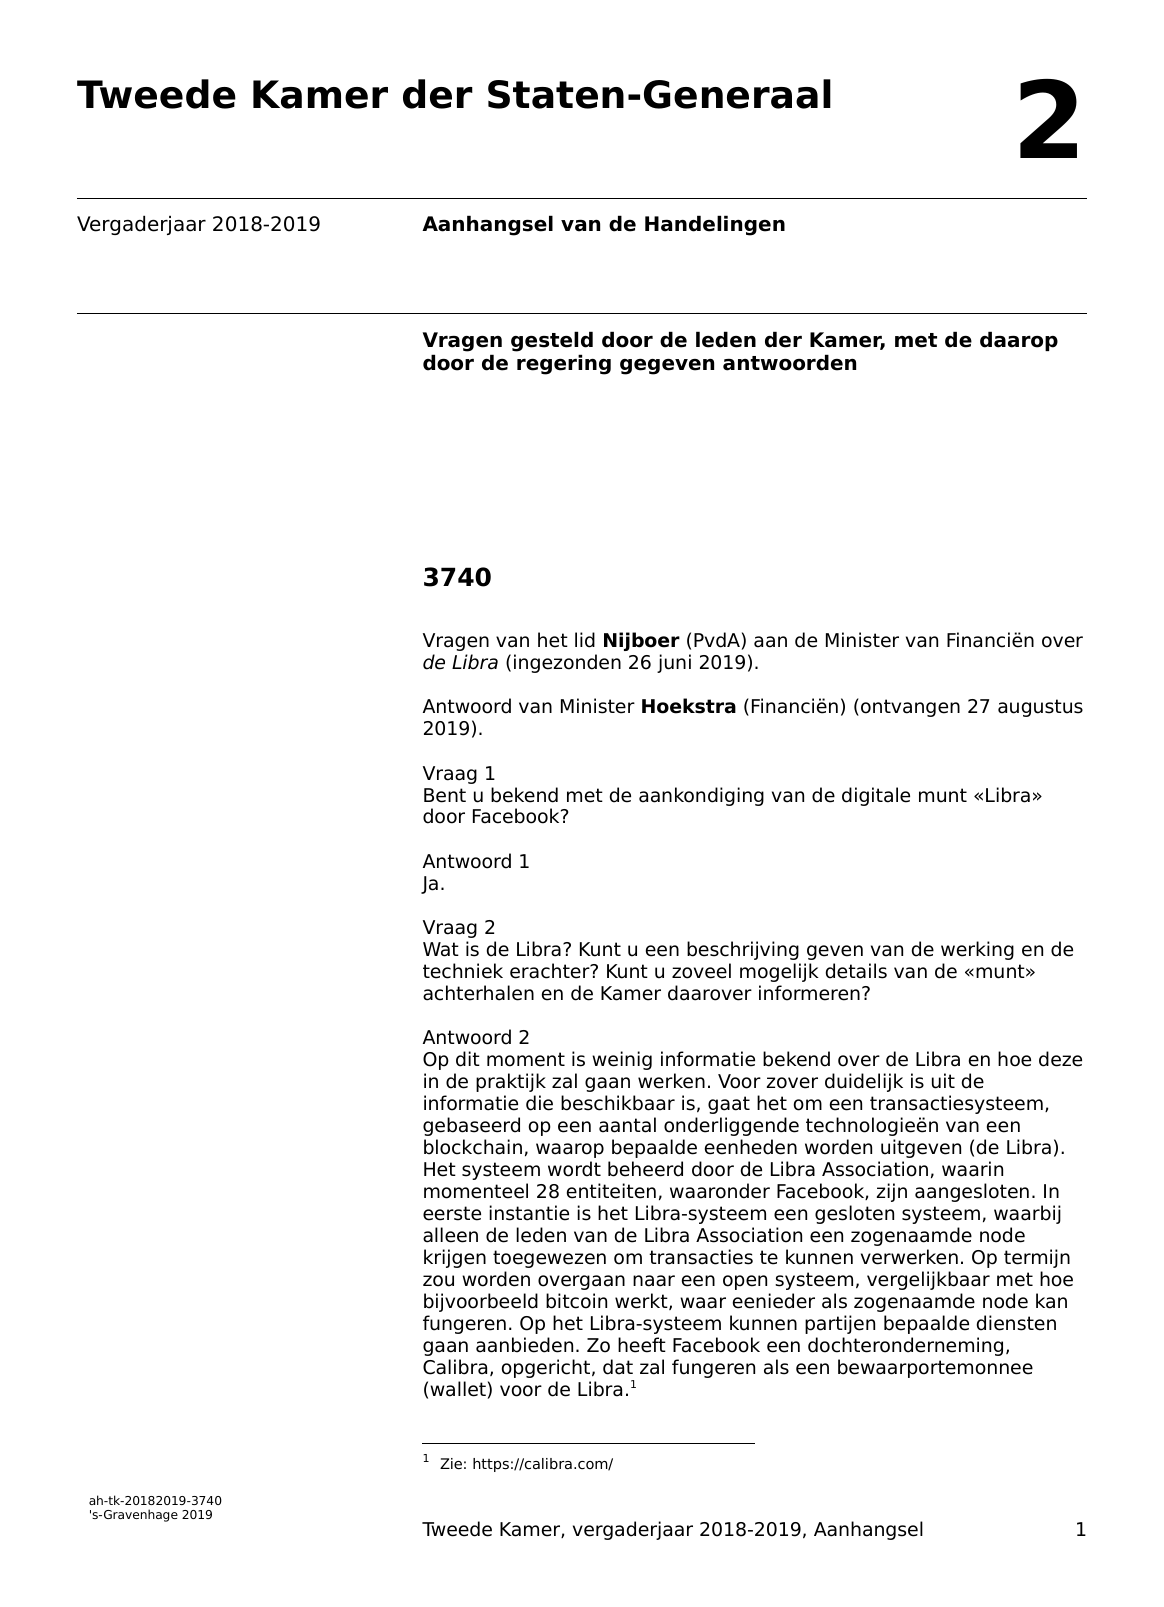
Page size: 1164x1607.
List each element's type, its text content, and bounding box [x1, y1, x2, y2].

text Wat is de Libra? Kunt u een beschrijving geven van de werking en de techniek erachter? Kunt u zoveel mogelijk details van de «munt» achterhalen en de Kamer daarover informeren? [422, 939, 1087, 1005]
text Op dit moment is weinig informatie bekend over de Libra en hoe deze in de praktijk zal gaan werken. Voor zover duidelijk is uit de informatie die beschikbaar is, gaat het om een transactiesysteem, gebaseerd op een aantal onderliggende technologieën van een blockchain, waarop bepaalde eenheden worden uitgeven (de Libra). Het systeem wordt beheerd door de Libra Association, waarin momenteel 28 entiteiten, waaronder Facebook, zijn aangesloten. In eerste instantie is het Libra-systeem een gesloten systeem, waarbij alleen de leden van de Libra Association een zogenaamde node krijgen toegewezen om transacties te kunnen verwerken. Op termijn zou worden overgaan naar een open systeem, vergelijkbaar met hoe bijvoorbeeld bitcoin werkt, waar eenieder als zogenaamde node kan fungeren. Op het Libra-systeem kunnen partijen bepaalde diensten gaan aanbieden. Zo heeft Facebook een dochteronderneming, Calibra, opgericht, dat zal fungeren als een bewaarportemonnee (wallet) voor de Libra. [422, 1049, 1087, 1401]
table_header 2 [886, 59, 1087, 198]
text Antwoord 1 [422, 851, 1087, 873]
text ah-tk-20182019-3740 [88, 1494, 323, 1508]
text Vraag 1 [422, 762, 1087, 784]
text Ja. [422, 873, 1087, 894]
text 's-Gravenhage 2019 [88, 1508, 323, 1522]
table_cell Vergaderjaar 2018-2019 [77, 199, 422, 313]
text Vraag 2 [422, 917, 1087, 939]
table_cell [77, 314, 422, 375]
text Antwoord 2 [422, 1027, 1087, 1049]
text Zie: https://calibra.com/ [422, 1452, 1087, 1474]
table_header Tweede Kamer der Staten-Generaal [77, 59, 886, 198]
table_cell Aanhangsel van de Handelingen [422, 199, 1087, 313]
text Bent u bekend met de aankondiging van de digitale munt «Libra» door Facebook? [422, 784, 1087, 828]
text Antwoord van Minister Hoekstra (Financiën) (ontvangen 27 augustus 2019). [422, 696, 1087, 740]
table_cell Vragen gesteld door de leden der Kamer, met de daarop door de regering gegeven antwoorden [422, 314, 1087, 375]
text 3740 [422, 563, 1087, 592]
text Vragen van het lid Nijboer (PvdA) aan de Minister van Financiën over de Libra (ingezonden 26 juni 2019). [422, 630, 1087, 674]
